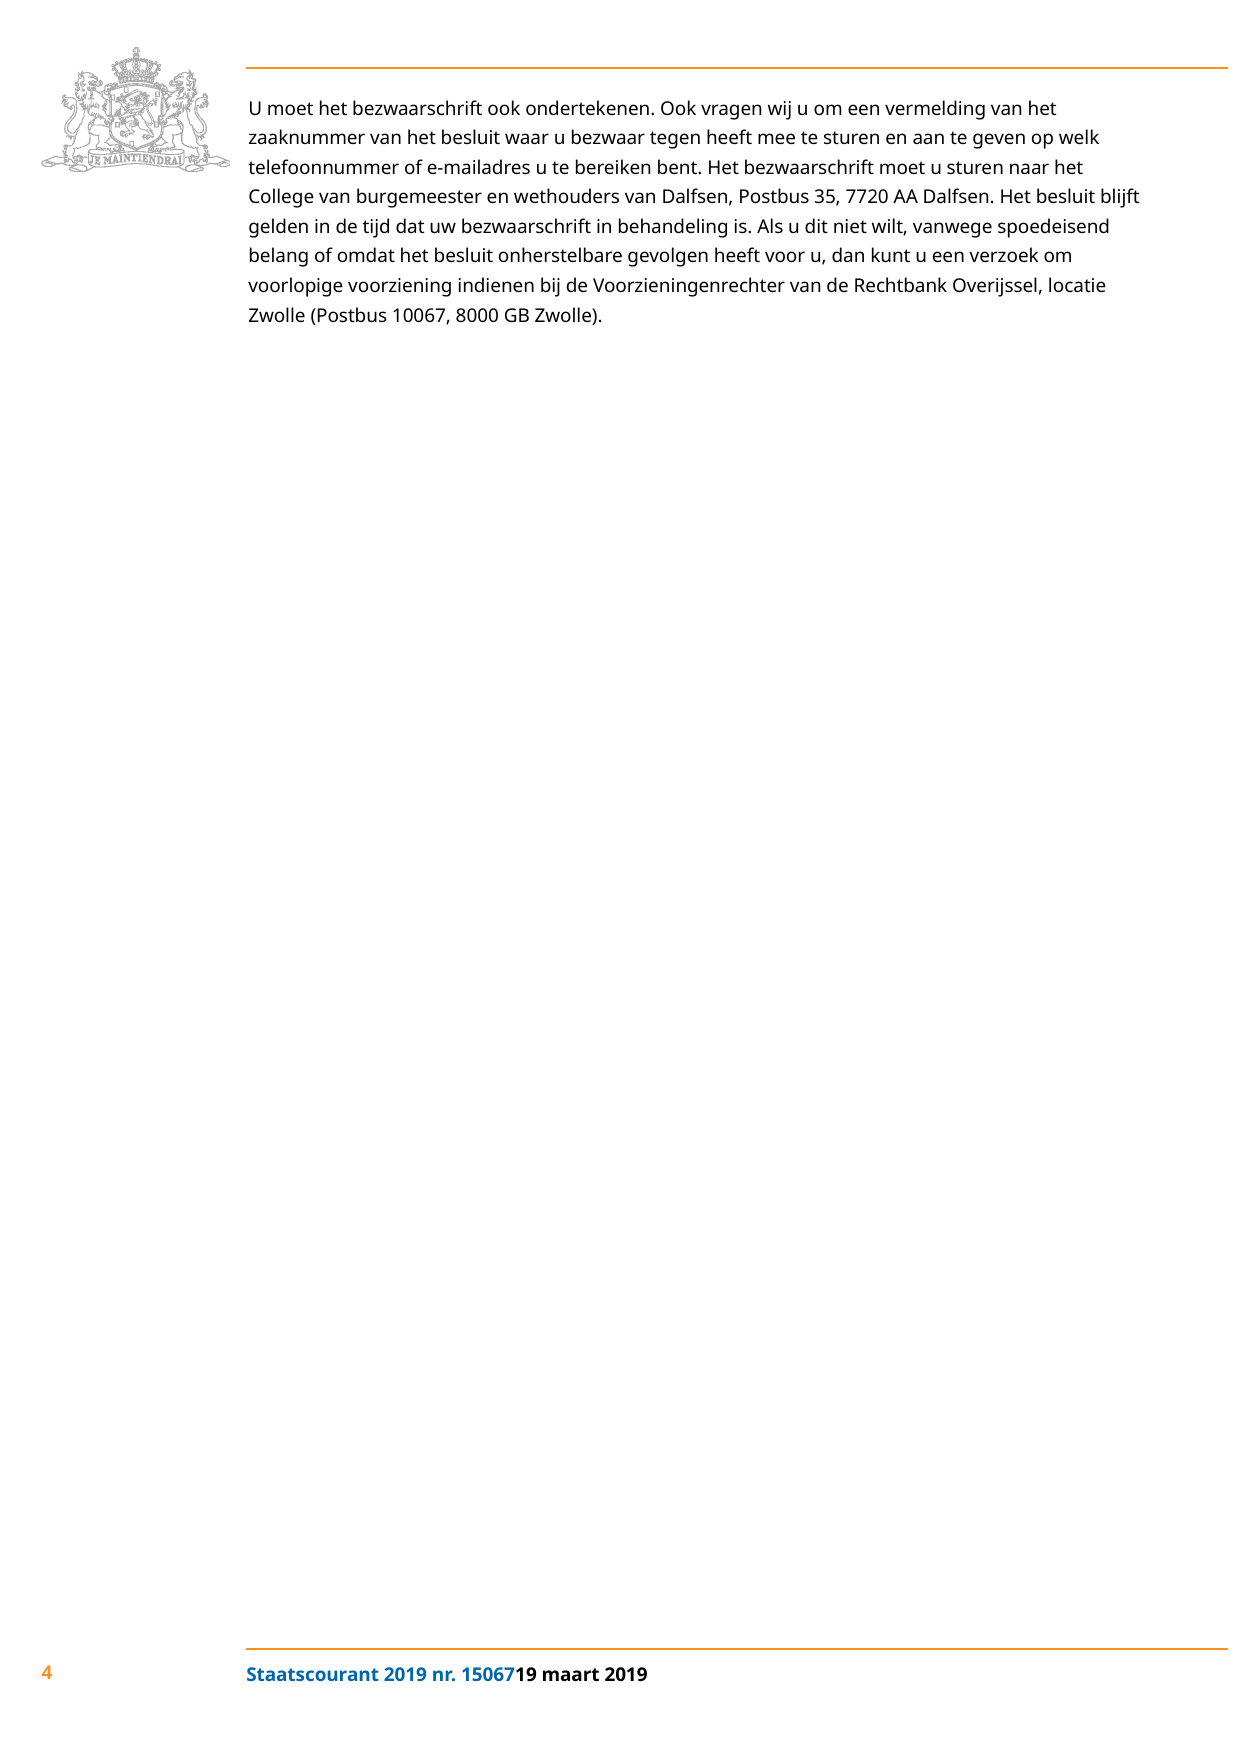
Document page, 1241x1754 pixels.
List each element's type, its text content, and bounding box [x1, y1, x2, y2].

text U moet het bezwaarschrift ook ondertekenen. Ook vragen wij u om een vermelding van het zaaknummer van het besluit waar u bezwaar tegen heeft mee te sturen en aan te geven op welk telefoonnummer of e-mailadres u te bereiken bent. Het bezwaarschrift moet u sturen naar het College van burgemeester en wethouders van Dalfsen, Postbus 35, 7720 AA Dalfsen. Het besluit blijft gelden in de tijd dat uw bezwaarschrift in behandeling is. Als u dit niet wilt, vanwege spoedeisend belang of omdat het besluit onherstelbare gevolgen heeft voor u, dan kunt u een verzoek om voorlopige voorziening indienen bij de Voorzieningenrechter van de Rechtbank Overijssel, locatie Zwolle (Postbus 10067, 8000 GB Zwolle). [248, 95, 1152, 328]
picture [41, 47, 231, 172]
